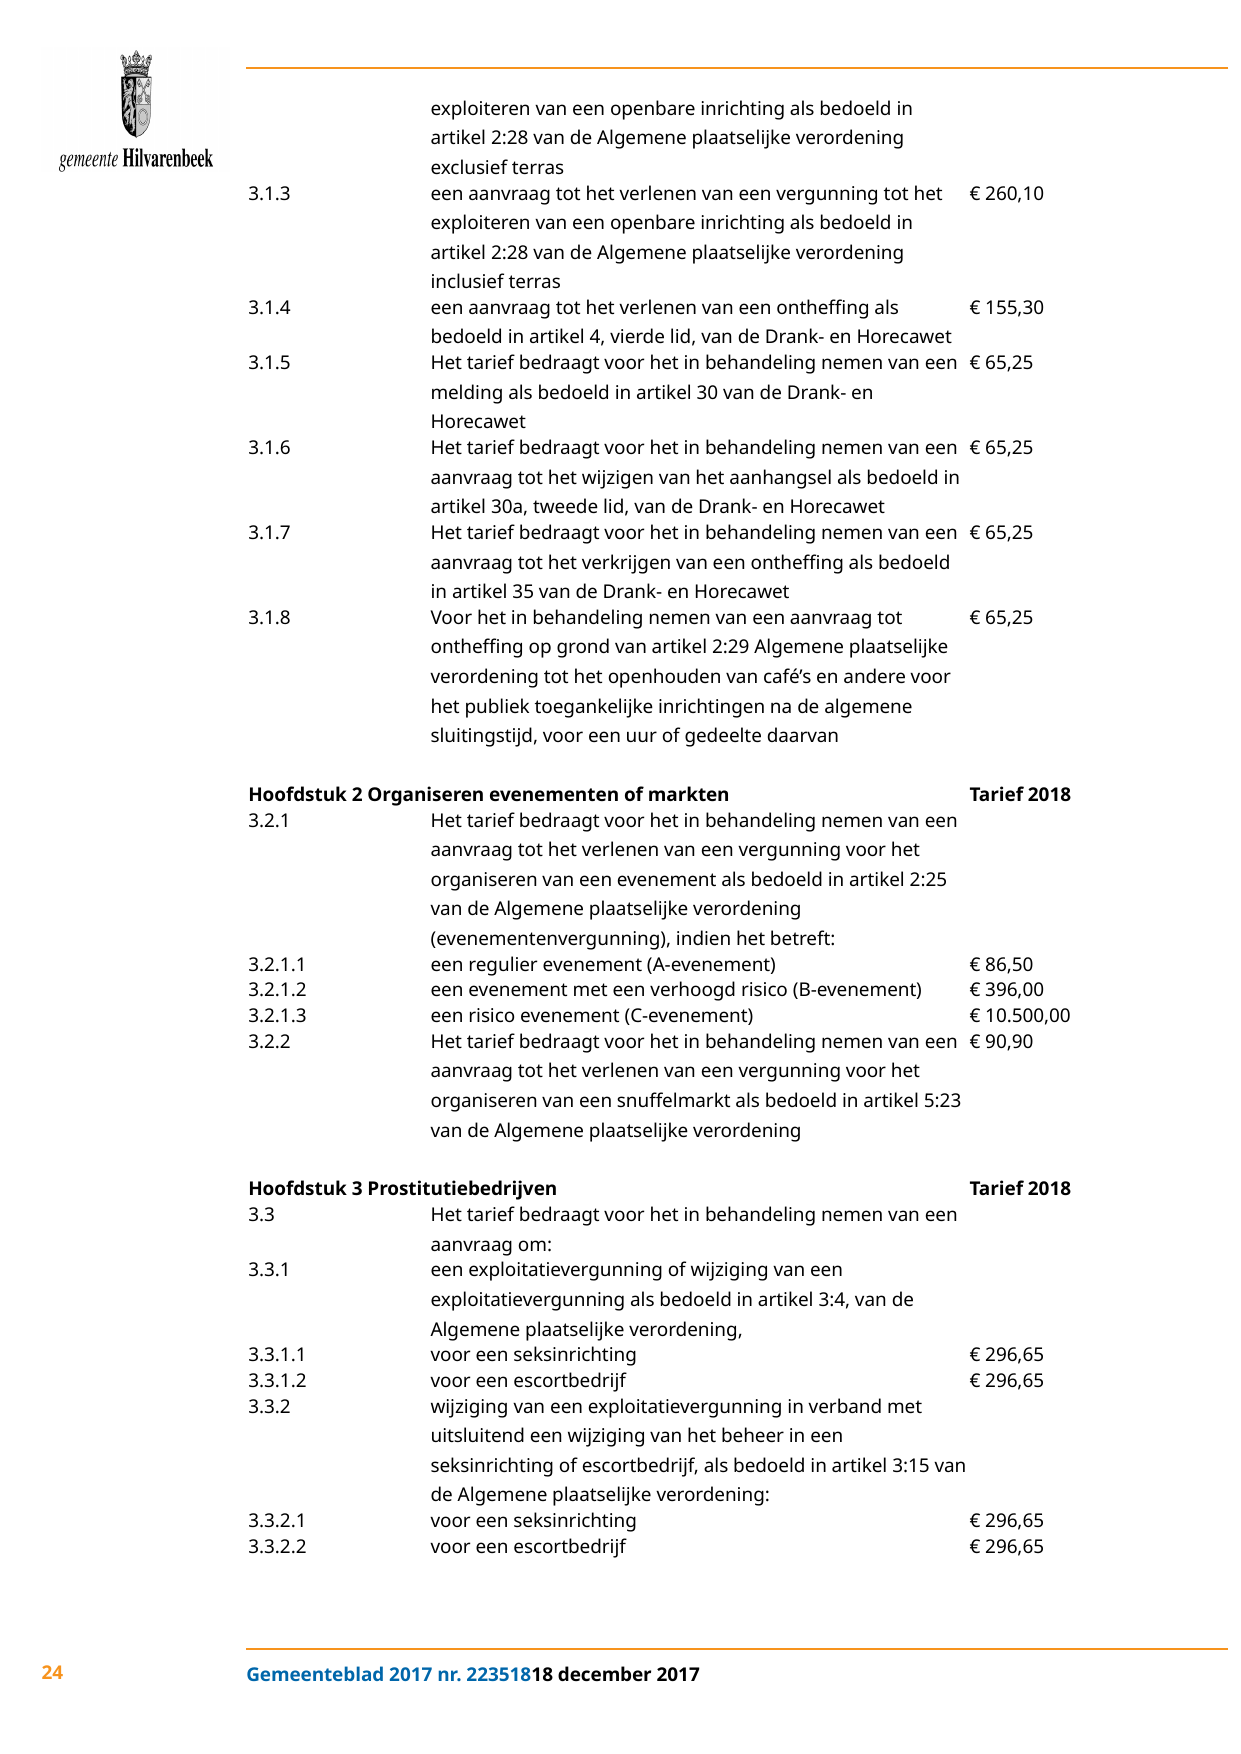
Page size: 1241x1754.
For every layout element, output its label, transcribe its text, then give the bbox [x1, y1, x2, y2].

table_cell € 86,50 [969, 951, 1152, 977]
table_cell Het tarief bedraagt voor het in behandeling nemen van een aanvraag tot het verlenen van een vergunning voor het organiseren van een evenement als bedoeld in artikel 2:25 van de Algemene plaatselijke verordening (evenementenvergunning), indien het betreft: [430, 807, 969, 951]
table_cell € 296,65 [969, 1508, 1152, 1533]
table_cell [969, 1201, 1152, 1257]
table_cell Voor het in behandeling nemen van een aanvraag tot ontheffing op grond van artikel 2:29 Algemene plaatselijke verordening tot het openhouden van café’s en andere voor het publiek toegankelijke inrichtingen na de algemene sluitingstijd, voor een uur of gedeelte daarvan [430, 604, 969, 748]
table_cell 3.2.1.2 [248, 977, 430, 1002]
table_cell voor een seksinrichting [430, 1341, 969, 1367]
table_cell Het tarief bedraagt voor het in behandeling nemen van een aanvraag tot het verkrijgen van een ontheffing als bedoeld in artikel 35 van de Drank- en Horecawet [430, 519, 969, 604]
table_cell 3.2.2 [248, 1028, 430, 1143]
table_cell 3.2.1.3 [248, 1003, 430, 1028]
table_cell 3.1.8 [248, 604, 430, 748]
table_cell € 296,65 [969, 1533, 1152, 1559]
table_cell wijziging van een exploitatievergunning in verband met uitsluitend een wijziging van het beheer in een seksinrichting of escortbedrijf, als bedoeld in artikel 3:15 van de Algemene plaatselijke verordening: [430, 1393, 969, 1507]
table_header Tarief 2018 [969, 1176, 1152, 1201]
table_header Hoofdstuk 3 Prostitutiebedrijven [248, 1176, 969, 1201]
table_cell een regulier evenement (A-evenement) [430, 951, 969, 977]
table_cell € 10.500,00 [969, 1003, 1152, 1028]
table_cell 3.1.3 [248, 180, 430, 294]
table_cell € 65,25 [969, 604, 1152, 748]
table_cell 3.3.2.1 [248, 1508, 430, 1533]
table_cell € 260,10 [969, 180, 1152, 294]
table_cell € 396,00 [969, 977, 1152, 1002]
table_cell € 90,90 [969, 1028, 1152, 1143]
table_cell 3.3.2 [248, 1393, 430, 1507]
table_cell € 65,25 [969, 434, 1152, 519]
table_cell [969, 95, 1152, 180]
table_cell voor een escortbedrijf [430, 1533, 969, 1559]
table_cell € 296,65 [969, 1367, 1152, 1393]
table_cell een exploitatievergunning of wijziging van een exploitatievergunning als bedoeld in artikel 3:4, van de Algemene plaatselijke verordening, [430, 1257, 969, 1341]
table_cell 3.2.1 [248, 807, 430, 951]
table_cell een aanvraag tot het verlenen van een ontheffing als bedoeld in artikel 4, vierde lid, van de Drank- en Horecawet [430, 294, 969, 349]
table_cell een evenement met een verhoogd risico (B-evenement) [430, 977, 969, 1002]
table_cell € 65,25 [969, 350, 1152, 434]
table_cell 3.1.7 [248, 519, 430, 604]
table_cell voor een seksinrichting [430, 1508, 969, 1533]
table_cell voor een escortbedrijf [430, 1367, 969, 1393]
table_cell [969, 807, 1152, 951]
table_cell [969, 1393, 1152, 1507]
table_cell 3.2.1.1 [248, 951, 430, 977]
table_cell Het tarief bedraagt voor het in behandeling nemen van een aanvraag tot het wijzigen van het aanhangsel als bedoeld in artikel 30a, tweede lid, van de Drank- en Horecawet [430, 434, 969, 519]
table_cell 3.3.1 [248, 1257, 430, 1341]
table_cell 3.3.2.2 [248, 1533, 430, 1559]
table_cell € 65,25 [969, 519, 1152, 604]
table_cell [248, 95, 430, 180]
picture [41, 47, 231, 172]
table_cell een risico evenement (C-evenement) [430, 1003, 969, 1028]
table_cell 3.1.4 [248, 294, 430, 349]
table_header Hoofdstuk 2 Organiseren evenementen of markten [248, 781, 969, 807]
table_cell € 155,30 [969, 294, 1152, 349]
table_cell exploiteren van een openbare inrichting als bedoeld in artikel 2:28 van de Algemene plaatselijke verordening exclusief terras [430, 95, 969, 180]
table_cell € 296,65 [969, 1341, 1152, 1367]
table_cell Het tarief bedraagt voor het in behandeling nemen van een aanvraag om: [430, 1201, 969, 1257]
table_cell Het tarief bedraagt voor het in behandeling nemen van een melding als bedoeld in artikel 30 van de Drank- en Horecawet [430, 350, 969, 434]
table_cell 3.3.1.2 [248, 1367, 430, 1393]
table_cell Het tarief bedraagt voor het in behandeling nemen van een aanvraag tot het verlenen van een vergunning voor het organiseren van een snuffelmarkt als bedoeld in artikel 5:23 van de Algemene plaatselijke verordening [430, 1028, 969, 1143]
table_cell [969, 1257, 1152, 1341]
table_cell 3.1.6 [248, 434, 430, 519]
table_cell een aanvraag tot het verlenen van een vergunning tot het exploiteren van een openbare inrichting als bedoeld in artikel 2:28 van de Algemene plaatselijke verordening inclusief terras [430, 180, 969, 294]
table_header Tarief 2018 [969, 781, 1152, 807]
table_cell 3.1.5 [248, 350, 430, 434]
table_cell 3.3.1.1 [248, 1341, 430, 1367]
table_cell 3.3 [248, 1201, 430, 1257]
